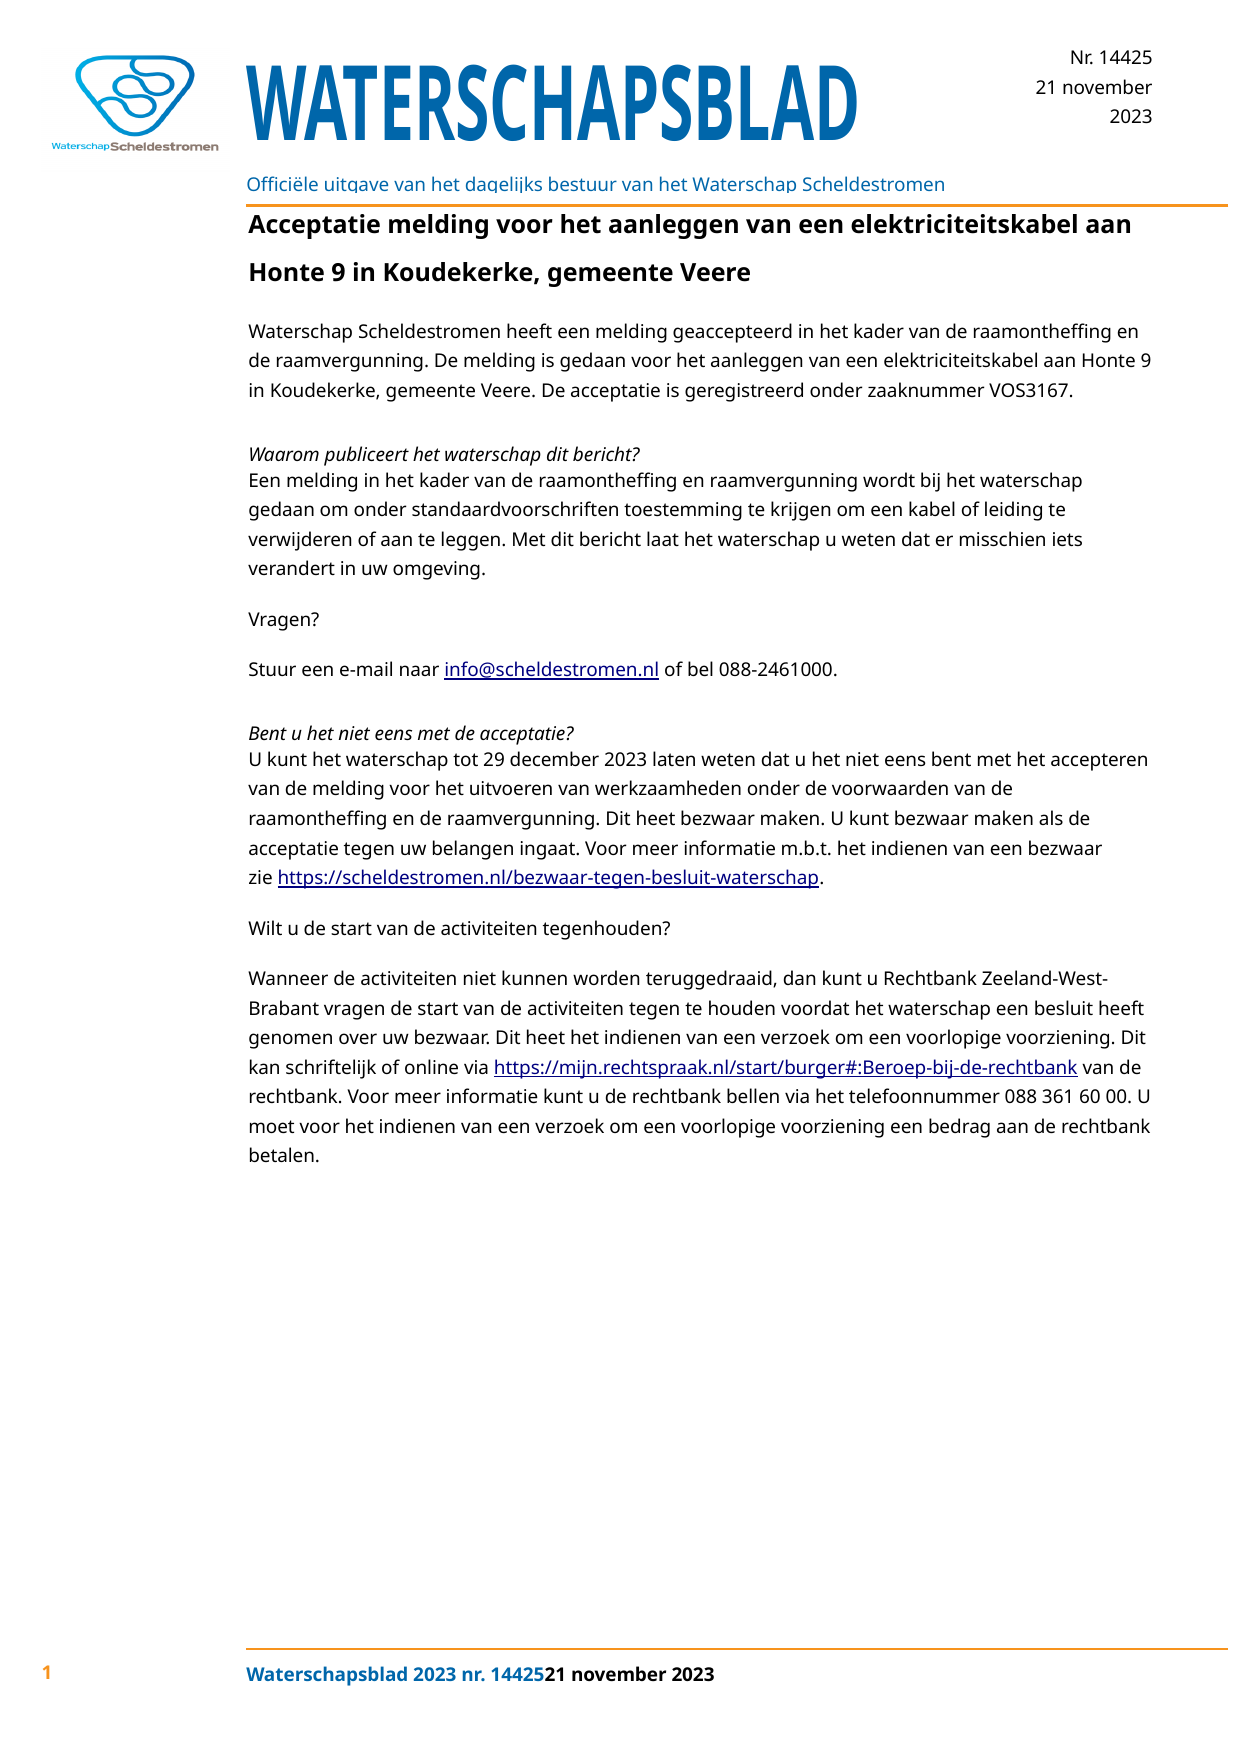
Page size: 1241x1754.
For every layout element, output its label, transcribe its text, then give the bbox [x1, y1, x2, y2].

text Wilt u de start van de activiteiten tegenhouden? [248, 915, 1152, 941]
text Bent u het niet eens met de acceptatie? [248, 720, 1152, 746]
picture [41, 47, 231, 172]
text Waterschap Scheldestromen heeft een melding geaccepteerd in het kader van de raamontheffing en de raamvergunning. De melding is gedaan voor het aanleggen van een elektriciteitskabel aan Honte 9 in Koudekerke, gemeente Veere. De acceptatie is geregistreerd onder zaaknummer VOS3167. [248, 318, 1152, 403]
text Een melding in het kader van de raamontheffing en raamvergunning wordt bij het waterschap gedaan om onder standaardvoorschriften toestemming te krijgen om een kabel of leiding te verwijderen of aan te leggen. Met dit bericht laat het waterschap u weten dat er misschien iets verandert in uw omgeving. [248, 467, 1152, 581]
text Waarom publiceert het waterschap dit bericht? [248, 441, 1152, 467]
text Stuur een e-mail naar info@scheldestromen.nl of bel 088-2461000. [248, 656, 1152, 682]
text Wanneer de activiteiten niet kunnen worden teruggedraaid, dan kunt u Rechtbank Zeeland-West-Brabant vragen de start van de activiteiten tegen te houden voordat het waterschap een besluit heeft genomen over uw bezwaar. Dit heet het indienen van een verzoek om een voorlopige voorziening. Dit kan schriftelijk of online via https://mijn.rechtspraak.nl/start/burger#:Beroep-bij-de-rechtbank van de rechtbank. Voor meer informatie kunt u de rechtbank bellen via het telefoonnummer 088 361 60 00. U moet voor het indienen van een verzoek om een voorlopige voorziening een bedrag aan de rechtbank betalen. [248, 965, 1152, 1168]
text Acceptatie melding voor het aanleggen van een elektriciteitskabel aan Honte 9 in Koudekerke, gemeente Veere [248, 207, 1152, 288]
text U kunt het waterschap tot 29 december 2023 laten weten dat u het niet eens bent met het accepteren van de melding voor het uitvoeren van werkzaamheden onder de voorwaarden van de raamontheffing en de raamvergunning. Dit heet bezwaar maken. U kunt bezwaar maken als de acceptatie tegen uw belangen ingaat. Voor meer informatie m.b.t. het indienen van een bezwaar zie https://scheldestromen.nl/bezwaar-tegen-besluit-waterschap. [248, 746, 1152, 890]
text Vragen? [248, 606, 1152, 632]
